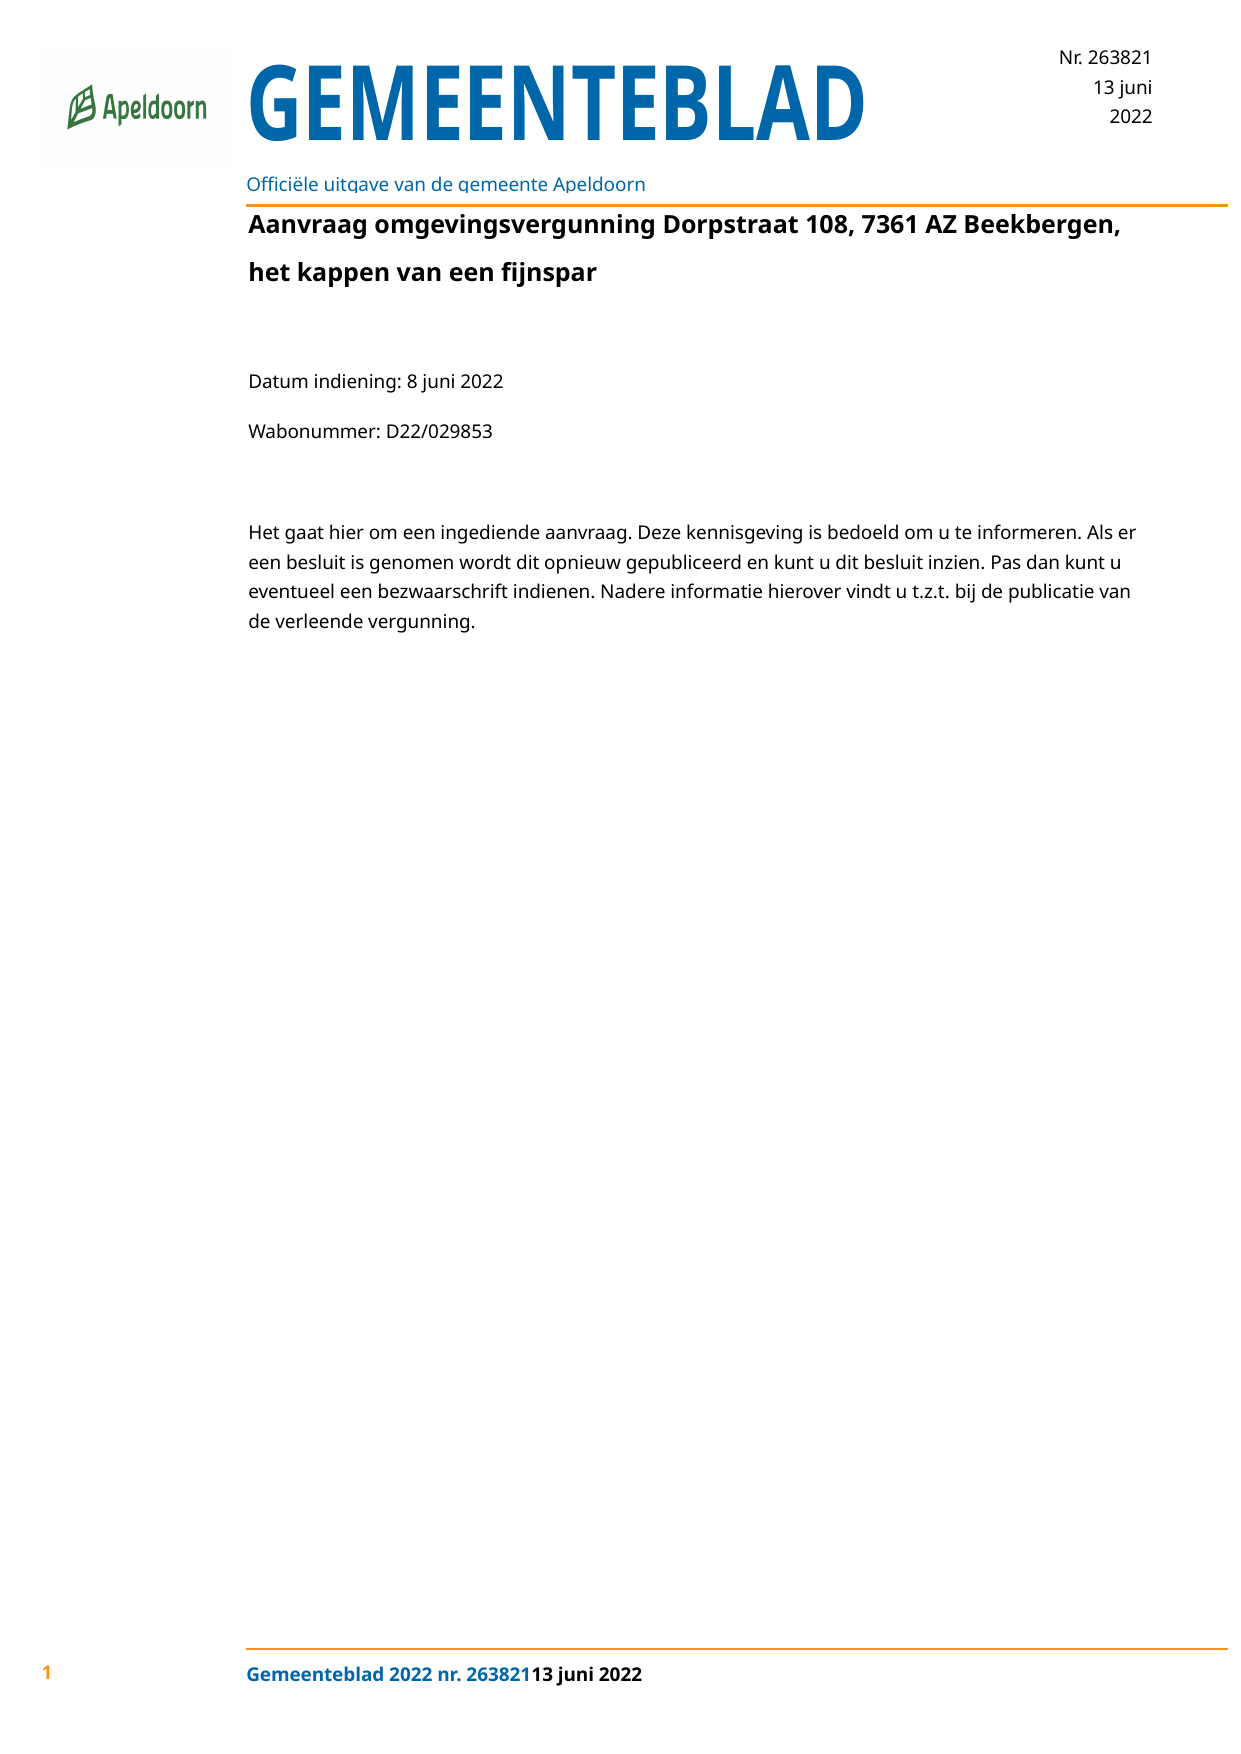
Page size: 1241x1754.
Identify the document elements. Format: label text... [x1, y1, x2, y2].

text Het gaat hier om een ingediende aanvraag. Deze kennisgeving is bedoeld om u te informeren. Als er een besluit is genomen wordt dit opnieuw gepubliceerd en kunt u dit besluit inzien. Pas dan kunt u eventueel een bezwaarschrift indienen. Nadere informatie hierover vindt u t.z.t. bij de publicatie van de verleende vergunning. [248, 519, 1152, 634]
picture [41, 47, 231, 172]
text Datum indiening: 8 juni 2022 [248, 368, 1152, 394]
text Aanvraag omgevingsvergunning Dorpstraat 108, 7361 AZ Beekbergen, het kappen van een fijnspar [248, 207, 1152, 288]
text Wabonummer: D22/029853 [248, 419, 1152, 444]
